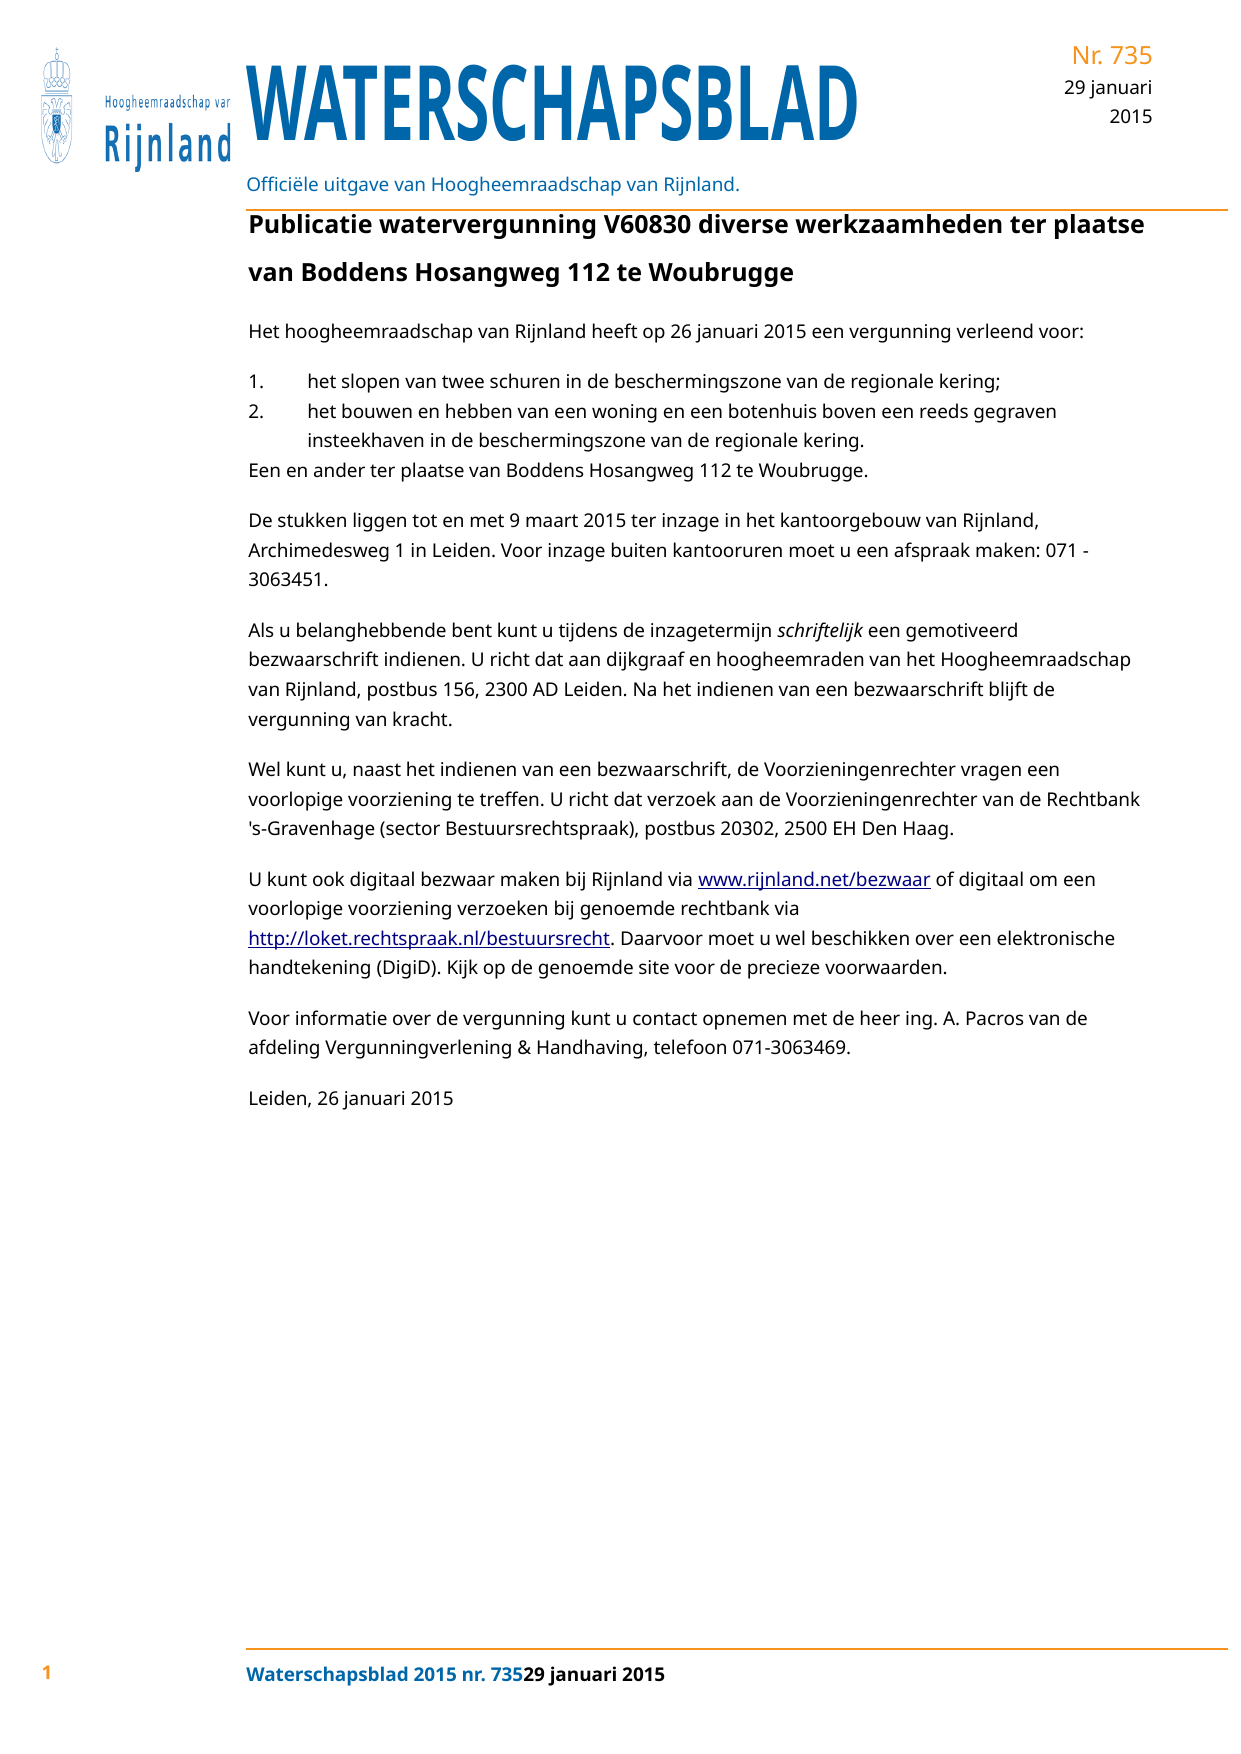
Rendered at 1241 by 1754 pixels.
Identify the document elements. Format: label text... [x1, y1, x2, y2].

list het bouwen en hebben van een woning en een botenhuis boven een reeds gegraven insteekhaven in de beschermingszone van de regionale kering. [248, 398, 1152, 453]
text Als u belanghebbende bent kunt u tijdens de inzagetermijn schriftelijk een gemotiveerd bezwaarschrift indienen. U richt dat aan dijkgraaf en hoogheemraden van het Hoogheemraadschap van Rijnland, postbus 156, 2300 AD Leiden. Na het indienen van een bezwaarschrift blijft de vergunning van kracht. [248, 617, 1152, 732]
text Het hoogheemraadschap van Rijnland heeft op 26 januari 2015 een vergunning verleend voor: [248, 318, 1152, 344]
text Een en ander ter plaatse van Boddens Hosangweg 112 te Woubrugge. [248, 457, 1152, 483]
list het slopen van twee schuren in de beschermingszone van de regionale kering; [248, 368, 1152, 394]
text Voor informatie over de vergunning kunt u contact opnemen met de heer ing. A. Pacros van de afdeling Vergunningverlening & Handhaving, telefoon 071-3063469. [248, 1005, 1152, 1060]
text Wel kunt u, naast het indienen van een bezwaarschrift, de Voorzieningenrechter vragen een voorlopige voorziening te treffen. U richt dat verzoek aan de Voorzieningenrechter van de Rechtbank 's-Gravenhage (sector Bestuursrechtspraak), postbus 20302, 2500 EH Den Haag. [248, 756, 1152, 841]
picture [41, 47, 231, 172]
text De stukken liggen tot en met 9 maart 2015 ter inzage in het kantoorgebouw van Rijnland, Archimedesweg 1 in Leiden. Voor inzage buiten kantooruren moet u een afspraak maken: 071 - 3063451. [248, 507, 1152, 592]
text Publicatie watervergunning V60830 diverse werkzaamheden ter plaatse van Boddens Hosangweg 112 te Woubrugge [248, 211, 1152, 288]
text Leiden, 26 januari 2015 [248, 1085, 1152, 1111]
text U kunt ook digitaal bezwaar maken bij Rijnland via www.rijnland.net/bezwaar of digitaal om een voorlopige voorziening verzoeken bij genoemde rechtbank via http://loket.rechtspraak.nl/bestuursrecht. Daarvoor moet u wel beschikken over een elektronische handtekening (DigiD). Kijk op de genoemde site voor de precieze voorwaarden. [248, 866, 1152, 980]
